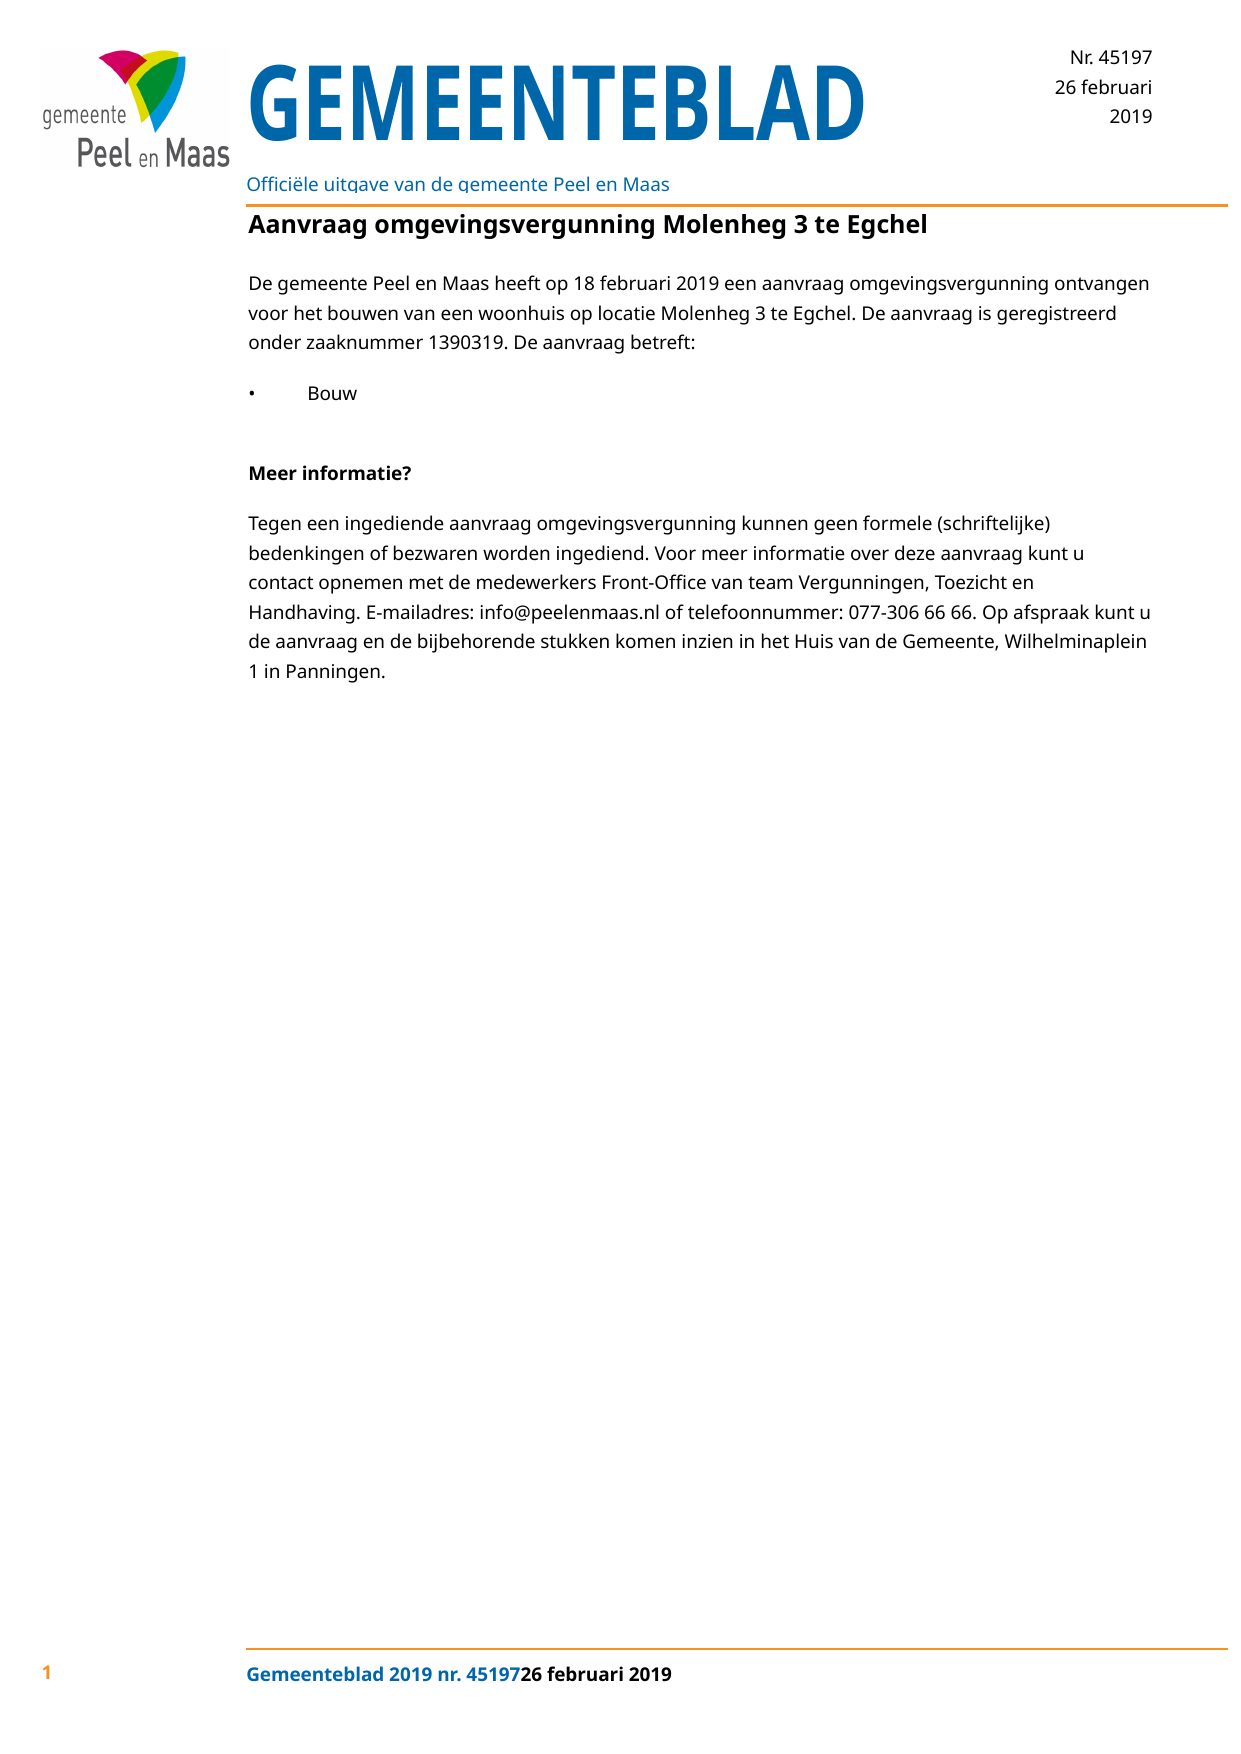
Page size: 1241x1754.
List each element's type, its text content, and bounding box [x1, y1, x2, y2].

text Meer informatie? [248, 460, 1152, 486]
text De gemeente Peel en Maas heeft op 18 februari 2019 een aanvraag omgevingsvergunning ontvangen voor het bouwen van een woonhuis op locatie Molenheg 3 te Egchel. De aanvraag is geregistreerd onder zaaknummer 1390319. De aanvraag betreft: [248, 270, 1152, 355]
list Bouw [248, 380, 1152, 406]
text Tegen een ingediende aanvraag omgevingsvergunning kunnen geen formele (schriftelijke) bedenkingen of bezwaren worden ingediend. Voor meer informatie over deze aanvraag kunt u contact opnemen met de medewerkers Front-Office van team Vergunningen, Toezicht en Handhaving. E-mailadres: info@peelenmaas.nl of telefoonnummer: 077-306 66 66. Op afspraak kunt u de aanvraag en de bijbehorende stukken komen inzien in het Huis van de Gemeente, Wilhelminaplein 1 in Panningen. [248, 510, 1152, 684]
picture [41, 47, 231, 172]
text Aanvraag omgevingsvergunning Molenheg 3 te Egchel [248, 207, 1152, 241]
